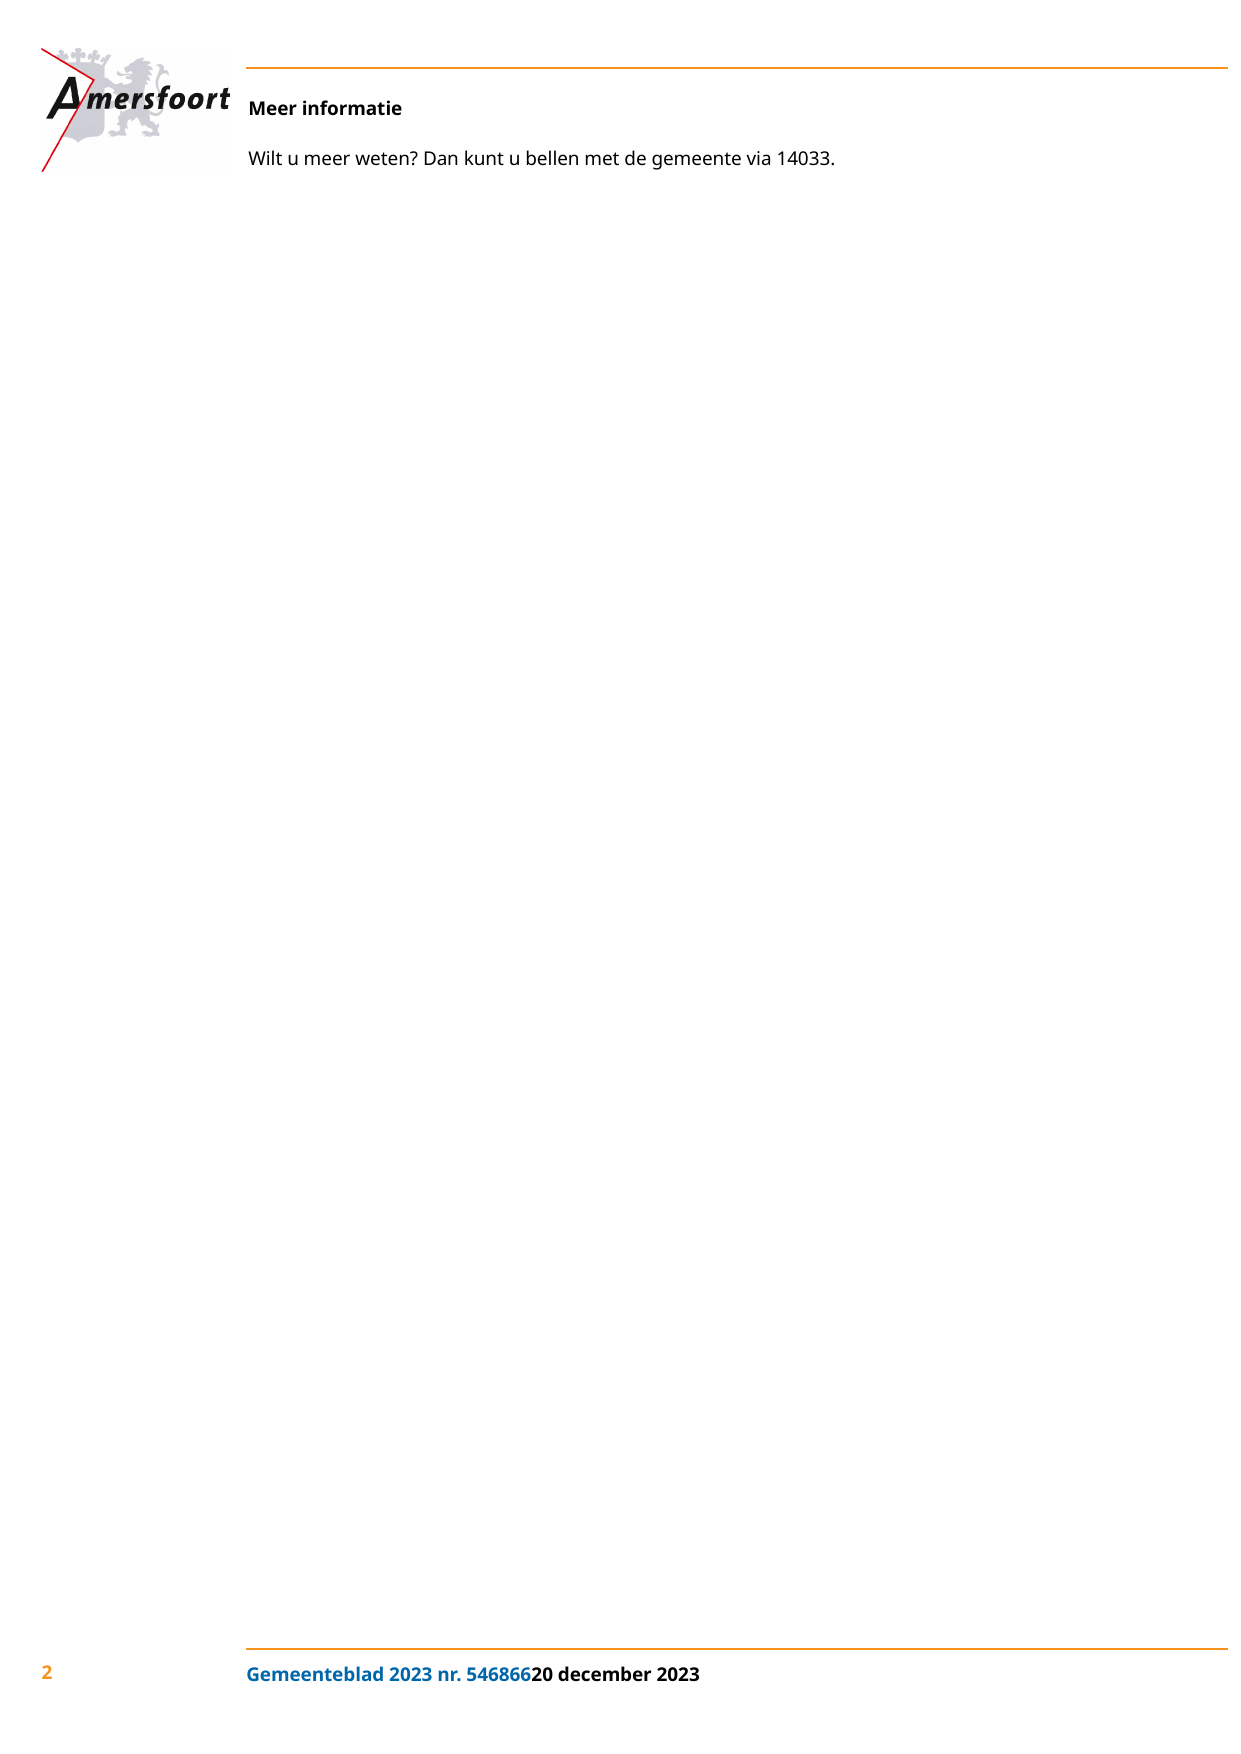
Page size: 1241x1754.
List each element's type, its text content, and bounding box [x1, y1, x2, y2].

picture [41, 47, 231, 172]
text Meer informatie [248, 95, 1152, 121]
text Wilt u meer weten? Dan kunt u bellen met de gemeente via 14033. [248, 145, 1152, 171]
